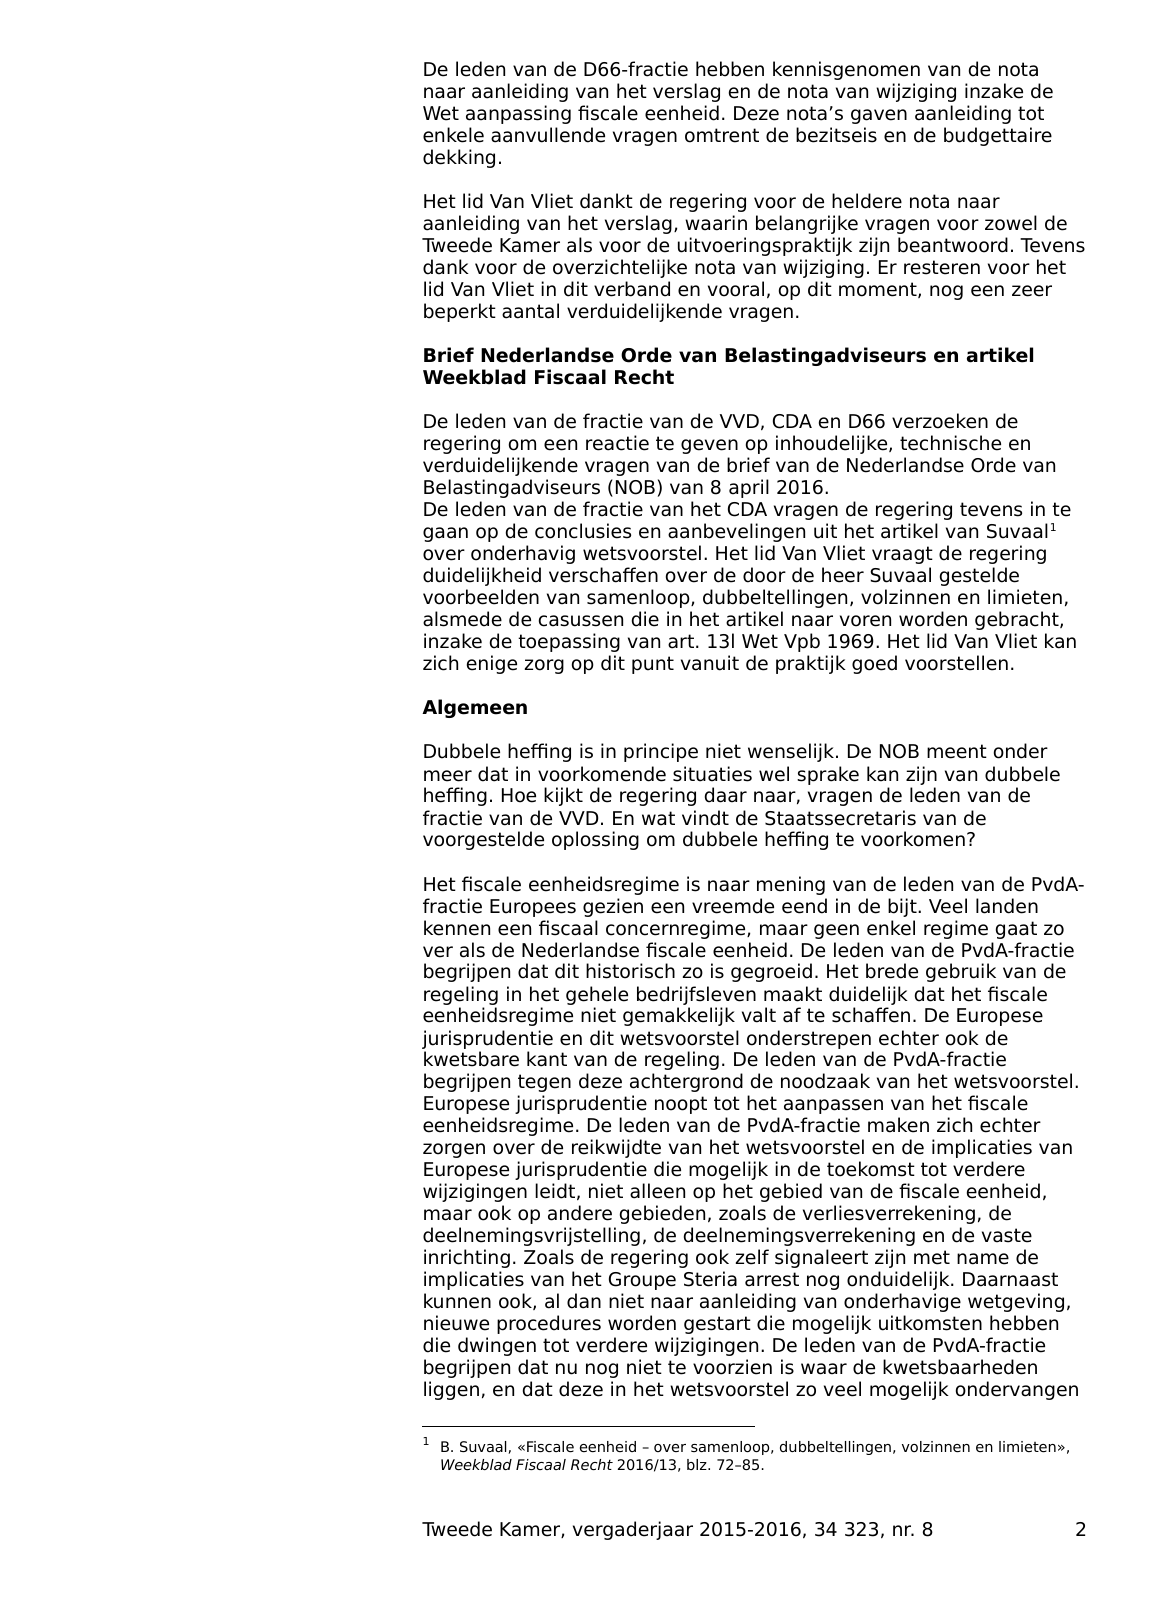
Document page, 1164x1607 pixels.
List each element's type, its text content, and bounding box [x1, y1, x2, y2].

text B. Suvaal, «Fiscale eenheid – over samenloop, dubbeltellingen, volzinnen en limieten», Weekblad Fiscaal Recht 2016/13, blz. 72–85. [422, 1435, 1087, 1474]
text De leden van de fractie van de VVD, CDA en D66 verzoeken de regering om een reactie te geven op inhoudelijke, technische en verduidelijkende vragen van de brief van de Nederlandse Orde van Belastingadviseurs (NOB) van 8 april 2016. [422, 411, 1087, 499]
text De leden van de fractie van het CDA vragen de regering tevens in te gaan op de conclusies en aanbevelingen uit het artikel van Suvaal over onderhavig wetsvoorstel. Het lid Van Vliet vraagt de regering duidelijkheid verschaffen over de door de heer Suvaal gestelde voorbeelden van samenloop, dubbeltellingen, volzinnen en limieten, alsmede de casussen die in het artikel naar voren worden gebracht, inzake de toepassing van art. 13l Wet Vpb 1969. Het lid Van Vliet kan zich enige zorg op dit punt vanuit de praktijk goed voorstellen. [422, 499, 1087, 675]
text De leden van de D66-fractie hebben kennisgenomen van de nota naar aanleiding van het verslag en de nota van wijziging inzake de Wet aanpassing fiscale eenheid. Deze nota’s gaven aanleiding tot enkele aanvullende vragen omtrent de bezitseis en de budgettaire dekking. [422, 59, 1087, 169]
text Dubbele heffing is in principe niet wenselijk. De NOB meent onder meer dat in voorkomende situaties wel sprake kan zijn van dubbele heffing. Hoe kijkt de regering daar naar, vragen de leden van de fractie van de VVD. En wat vindt de Staatssecretaris van de voorgestelde oplossing om dubbele heffing te voorkomen? [422, 741, 1087, 851]
subtitle Algemeen [422, 697, 1087, 719]
subtitle Brief Nederlandse Orde van Belastingadviseurs en artikel Weekblad Fiscaal Recht [422, 345, 1087, 389]
text Het lid Van Vliet dankt de regering voor de heldere nota naar aanleiding van het verslag, waarin belangrijke vragen voor zowel de Tweede Kamer als voor de uitvoeringspraktijk zijn beantwoord. Tevens dank voor de overzichtelijke nota van wijziging. Er resteren voor het lid Van Vliet in dit verband en vooral, op dit moment, nog een zeer beperkt aantal verduidelijkende vragen. [422, 191, 1087, 323]
text Het fiscale eenheidsregime is naar mening van de leden van de PvdA-fractie Europees gezien een vreemde eend in de bijt. Veel landen kennen een fiscaal concernregime, maar geen enkel regime gaat zo ver als de Nederlandse fiscale eenheid. De leden van de PvdA-fractie begrijpen dat dit historisch zo is gegroeid. Het brede gebruik van de regeling in het gehele bedrijfsleven maakt duidelijk dat het fiscale eenheidsregime niet gemakkelijk valt af te schaffen. De Europese jurisprudentie en dit wetsvoorstel onderstrepen echter ook de kwetsbare kant van de regeling. De leden van de PvdA-fractie begrijpen tegen deze achtergrond de noodzaak van het wetsvoorstel. Europese jurisprudentie noopt tot het aanpassen van het fiscale eenheidsregime. De leden van de PvdA-fractie maken zich echter zorgen over de reikwijdte van het wetsvoorstel en de implicaties van Europese jurisprudentie die mogelijk in de toekomst tot verdere wijzigingen leidt, niet alleen op het gebied van de fiscale eenheid, maar ook op andere gebieden, zoals de verliesverrekening, de deelnemingsvrijstelling, de deelnemingsverrekening en de vaste inrichting. Zoals de regering ook zelf signaleert zijn met name de implicaties van het Groupe Steria arrest nog onduidelijk. Daarnaast kunnen ook, al dan niet naar aanleiding van onderhavige wetgeving, nieuwe procedures worden gestart die mogelijk uitkomsten hebben die dwingen tot verdere wijzigingen. De leden van de PvdA-fractie begrijpen dat nu nog niet te voorzien is waar de kwetsbaarheden liggen, en dat deze in het wetsvoorstel zo veel mogelijk ondervangen [422, 873, 1087, 1401]
